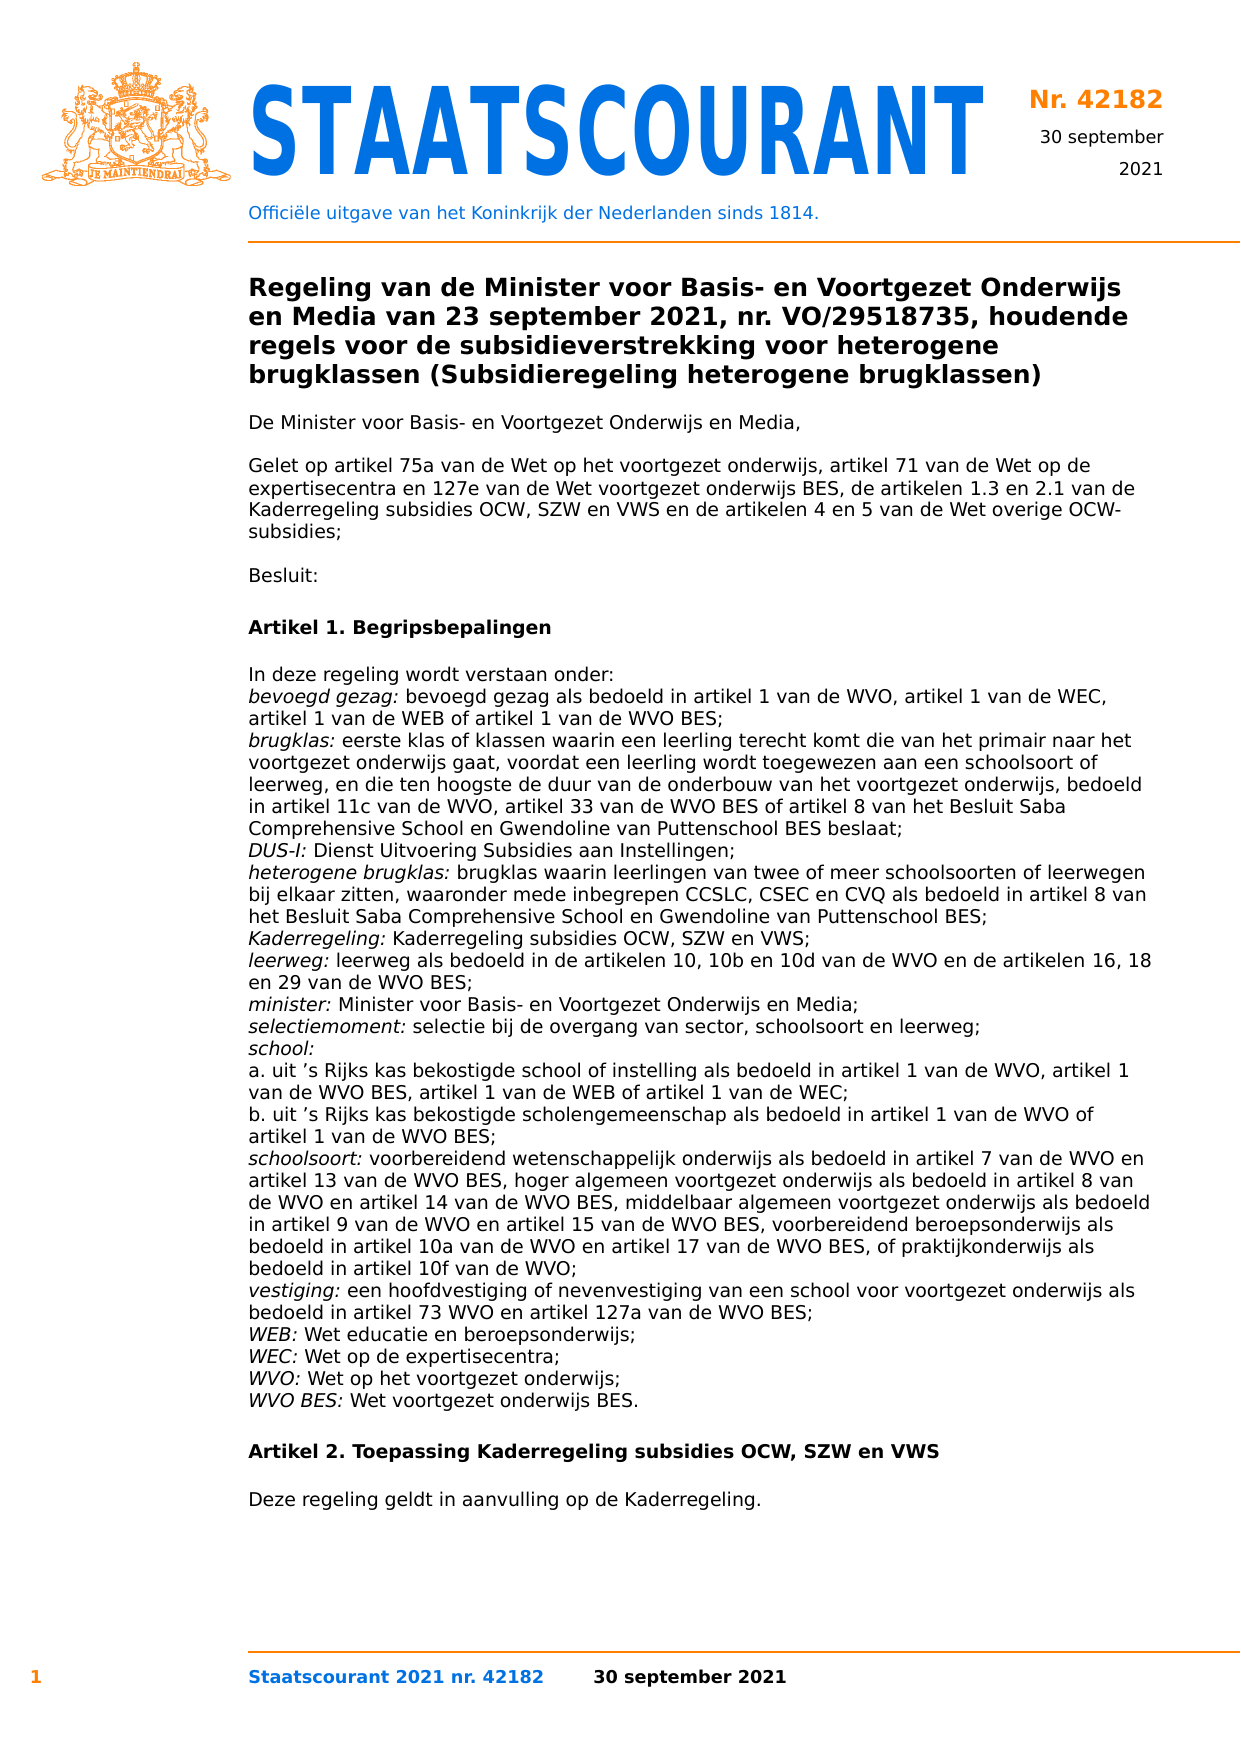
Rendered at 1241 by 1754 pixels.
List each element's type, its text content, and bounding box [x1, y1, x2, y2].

text b. uit ’s Rijks kas bekostigde scholengemeenschap als bedoeld in artikel 1 van de WVO of artikel 1 van de WVO BES; [248, 1104, 1163, 1148]
text Kaderregeling: Kaderregeling subsidies OCW, SZW en VWS; [248, 928, 1163, 950]
text bevoegd gezag: bevoegd gezag als bedoeld in artikel 1 van de WVO, artikel 1 van de WEC, artikel 1 van de WEB of artikel 1 van de WVO BES; [248, 686, 1163, 730]
table_cell 2021 [998, 153, 1240, 203]
text WEB: Wet educatie en beroepsonderwijs; [248, 1323, 1163, 1346]
text Deze regeling geldt in aanvulling op de Kaderregeling. [248, 1488, 1163, 1510]
text De Minister voor Basis- en Voortgezet Onderwijs en Media, [248, 412, 1163, 433]
text a. uit ’s Rijks kas bekostigde school of instelling als bedoeld in artikel 1 van de WVO, artikel 1 van de WVO BES, artikel 1 van de WEB of artikel 1 van de WEC; [248, 1060, 1163, 1104]
subtitle Artikel 1. Begripsbepalingen [248, 617, 1163, 639]
text Besluit: [248, 565, 1163, 587]
text Gelet op artikel 75a van de Wet op het voortgezet onderwijs, artikel 71 van de Wet op de expertisecentra en 127e van de Wet voortgezet onderwijs BES, de artikelen 1.3 en 2.1 van de Kaderregeling subsidies OCW, SZW en VWS en de artikelen 4 en 5 van de Wet overige OCW-subsidies; [248, 455, 1163, 543]
text schoolsoort: voorbereidend wetenschappelijk onderwijs als bedoeld in artikel 7 van de WVO en artikel 13 van de WVO BES, hoger algemeen voortgezet onderwijs als bedoeld in artikel 8 van de WVO en artikel 14 van de WVO BES, middelbaar algemeen voortgezet onderwijs als bedoeld in artikel 9 van de WVO en artikel 15 van de WVO BES, voorbereidend beroepsonderwijs als bedoeld in artikel 10a van de WVO en artikel 17 van de WVO BES, of praktijkonderwijs als bedoeld in artikel 10f van de WVO; [248, 1148, 1163, 1279]
text In deze regeling wordt verstaan onder: [248, 664, 1163, 686]
text school: [248, 1038, 1163, 1060]
table_cell 30 september [998, 121, 1240, 153]
table_header Nr. 42182 [998, 62, 1240, 121]
text heterogene brugklas: brugklas waarin leerlingen van twee of meer schoolsoorten of leerwegen bij elkaar zitten, waaronder mede inbegrepen CCSLC, CSEC en CVQ als bedoeld in artikel 8 van het Besluit Saba Comprehensive School en Gwendoline van Puttenschool BES; [248, 862, 1163, 928]
text DUS-I: Dienst Uitvoering Subsidies aan Instellingen; [248, 840, 1163, 862]
text leerweg: leerweg als bedoeld in de artikelen 10, 10b en 10d van de WVO en de artikelen 16, 18 en 29 van de WVO BES; [248, 950, 1163, 994]
text WEC: Wet op de expertisecentra; [248, 1346, 1163, 1367]
table_cell Officiële uitgave van het Koninkrijk der Nederlanden sinds 1814. [248, 203, 1240, 241]
text brugklas: eerste klas of klassen waarin een leerling terecht komt die van het primair naar het voortgezet onderwijs gaat, voordat een leerling wordt toegewezen aan een schoolsoort of leerweg, en die ten hoogste de duur van de onderbouw van het voortgezet onderwijs, bedoeld in artikel 11c van de WVO, artikel 33 van de WVO BES of artikel 8 van het Besluit Saba Comprehensive School en Gwendoline van Puttenschool BES beslaat; [248, 730, 1163, 840]
text WVO BES: Wet voortgezet onderwijs BES. [248, 1389, 1163, 1411]
text vestiging: een hoofdvestiging of nevenvestiging van een school voor voortgezet onderwijs als bedoeld in artikel 73 WVO en artikel 127a van de WVO BES; [248, 1279, 1163, 1323]
picture [41, 62, 231, 186]
text WVO: Wet op het voortgezet onderwijs; [248, 1367, 1163, 1389]
text minister: Minister voor Basis- en Voortgezet Onderwijs en Media; [248, 994, 1163, 1016]
subtitle Artikel 2. Toepassing Kaderregeling subsidies OCW, SZW en VWS [248, 1441, 1163, 1463]
subtitle Regeling van de Minister voor Basis- en Voortgezet Onderwijs en Media van 23 september 2021, nr. VO/29518735, houdende regels voor de subsidieverstrekking voor heterogene brugklassen (Subsidieregeling heterogene brugklassen) [248, 273, 1163, 390]
table_header [25, 62, 248, 241]
text selectiemoment: selectie bij de overgang van sector, schoolsoort en leerweg; [248, 1016, 1163, 1038]
table_header STAATSCOURANT [248, 62, 998, 203]
